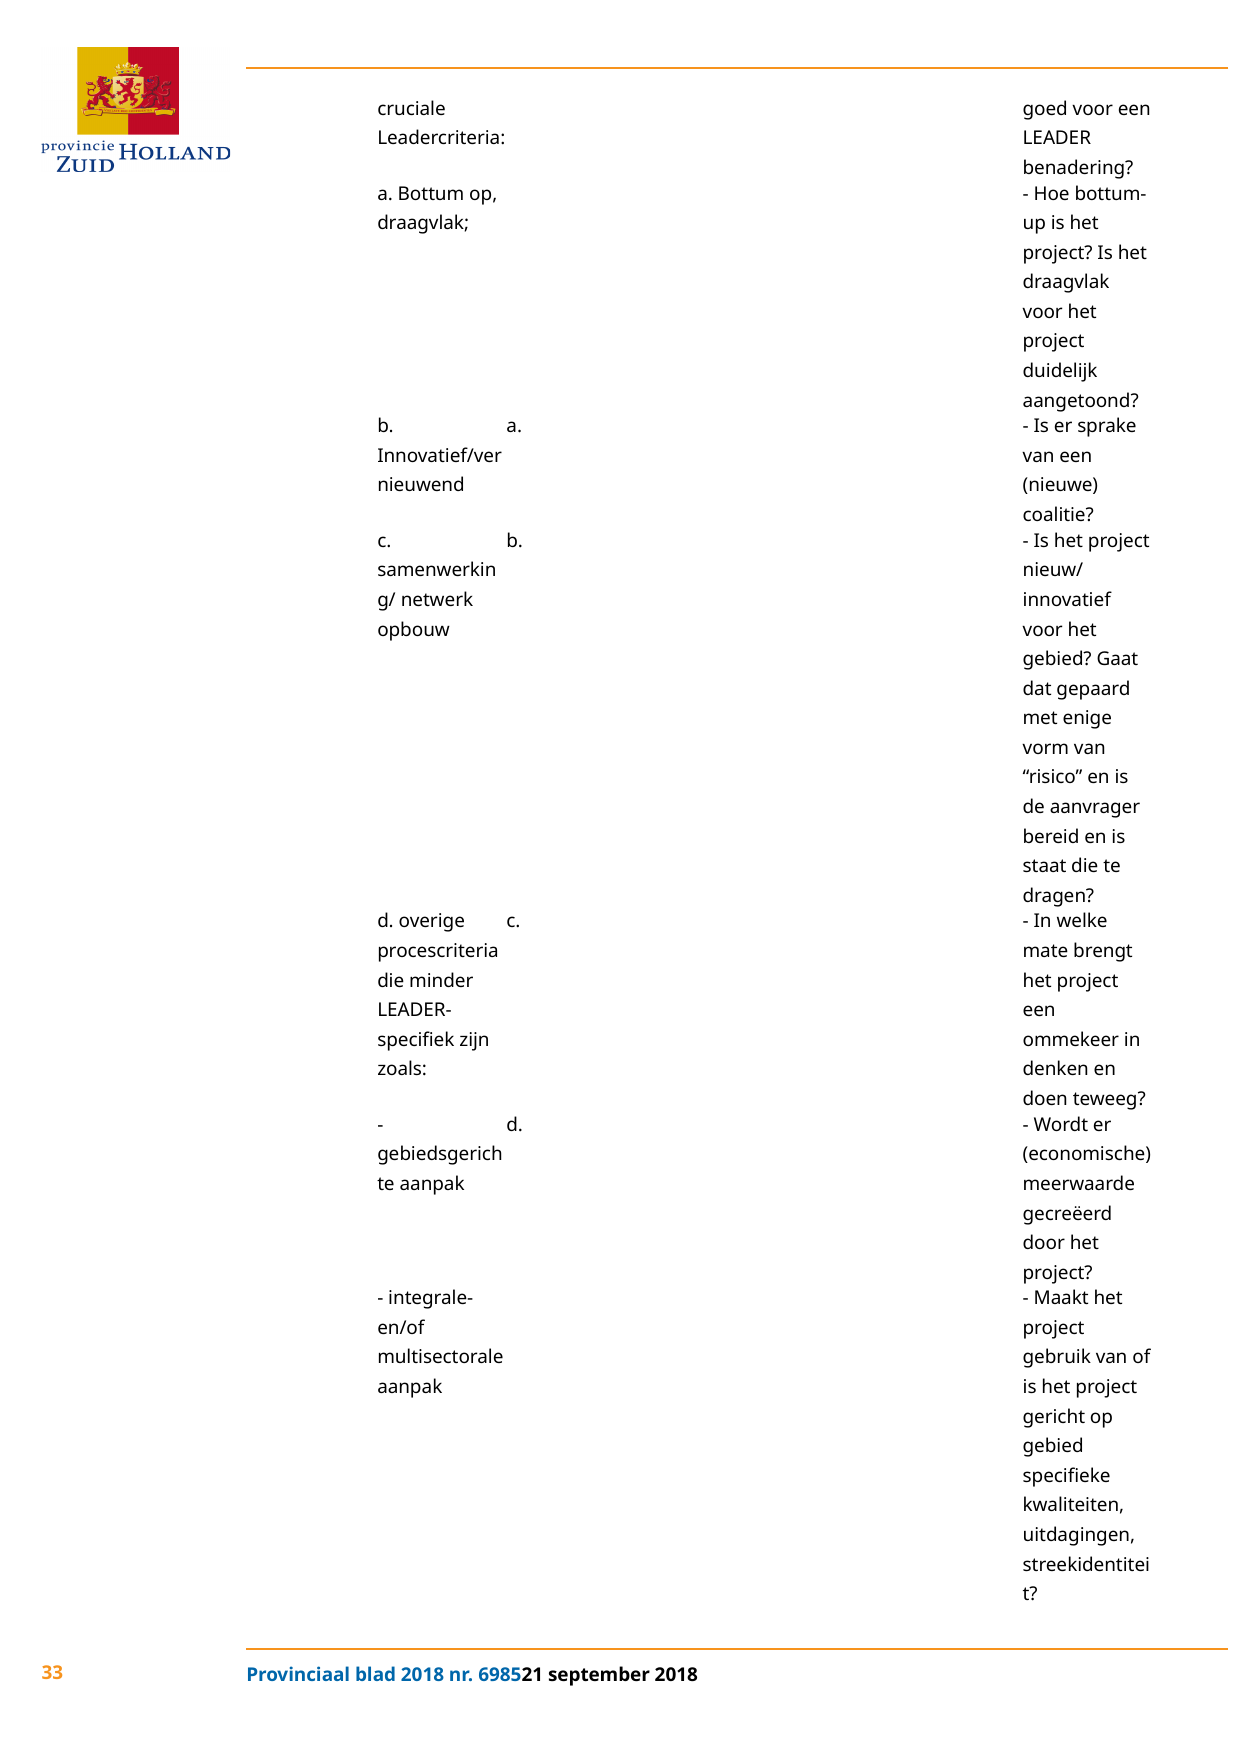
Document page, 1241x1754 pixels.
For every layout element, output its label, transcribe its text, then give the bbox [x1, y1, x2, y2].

table_cell [764, 95, 893, 180]
table_cell [764, 1111, 893, 1284]
table_cell [248, 180, 377, 412]
table_cell - Hoe bottum-up is het project? Is het draagvlak voor het project duidelijk aangetoond? [1023, 180, 1152, 412]
table_cell [506, 1285, 635, 1606]
table_cell - Is er sprake van een (nieuwe) coalitie? [1023, 413, 1152, 527]
table_cell [764, 527, 893, 908]
table_cell b. Innovatief/vernieuwend [377, 413, 506, 527]
table_cell d. overige procescriteria die minder LEADER-specifiek zijn zoals: [377, 908, 506, 1111]
table_cell - In welke mate brengt het project een ommekeer in denken en doen teweeg? [1023, 908, 1152, 1111]
table_cell c. [506, 908, 635, 1111]
table_cell - Wordt er (economische) meerwaarde gecreëerd door het project? [1023, 1111, 1152, 1284]
table_cell a. Bottum op, draagvlak; [377, 180, 506, 412]
table_cell [248, 413, 377, 527]
table_cell [248, 1111, 377, 1284]
table_cell cruciale Leadercriteria: [377, 95, 506, 180]
table_cell [894, 95, 1022, 180]
table_cell - Is het project nieuw/ innovatief voor het gebied? Gaat dat gepaard met enige vorm van “risico” en is de aanvrager bereid en is staat die te dragen? [1023, 527, 1152, 908]
table_cell [764, 413, 893, 527]
table_cell [635, 180, 764, 412]
table_cell [248, 908, 377, 1111]
table_cell [764, 908, 893, 1111]
table_cell - gebiedsgerichte aanpak [377, 1111, 506, 1284]
table_cell - integrale- en/of multisectorale aanpak [377, 1285, 506, 1606]
table_cell [764, 1285, 893, 1606]
table_cell a. [506, 413, 635, 527]
table_cell [635, 527, 764, 908]
table_cell [894, 1285, 1022, 1606]
table_cell [248, 1285, 377, 1606]
table_cell [894, 908, 1022, 1111]
table_cell d. [506, 1111, 635, 1284]
table_cell [635, 1285, 764, 1606]
table_cell [894, 413, 1022, 527]
table_cell [635, 908, 764, 1111]
table_cell - Maakt het project gebruik van of is het project gericht op gebied specifieke kwaliteiten, uitdagingen, streekidentiteit? [1023, 1285, 1152, 1606]
table_cell [635, 413, 764, 527]
table_cell [635, 95, 764, 180]
table_cell [894, 180, 1022, 412]
picture [41, 47, 231, 172]
table_cell [635, 1111, 764, 1284]
table_cell goed voor een LEADER benadering? [1023, 95, 1152, 180]
table_cell [248, 95, 377, 180]
table_cell [894, 1111, 1022, 1284]
table_cell b. [506, 527, 635, 908]
table_cell [506, 180, 635, 412]
table_cell [764, 180, 893, 412]
table_cell [506, 95, 635, 180]
table_cell [248, 527, 377, 908]
table_cell [894, 527, 1022, 908]
table_cell c. samenwerking/ netwerk opbouw [377, 527, 506, 908]
